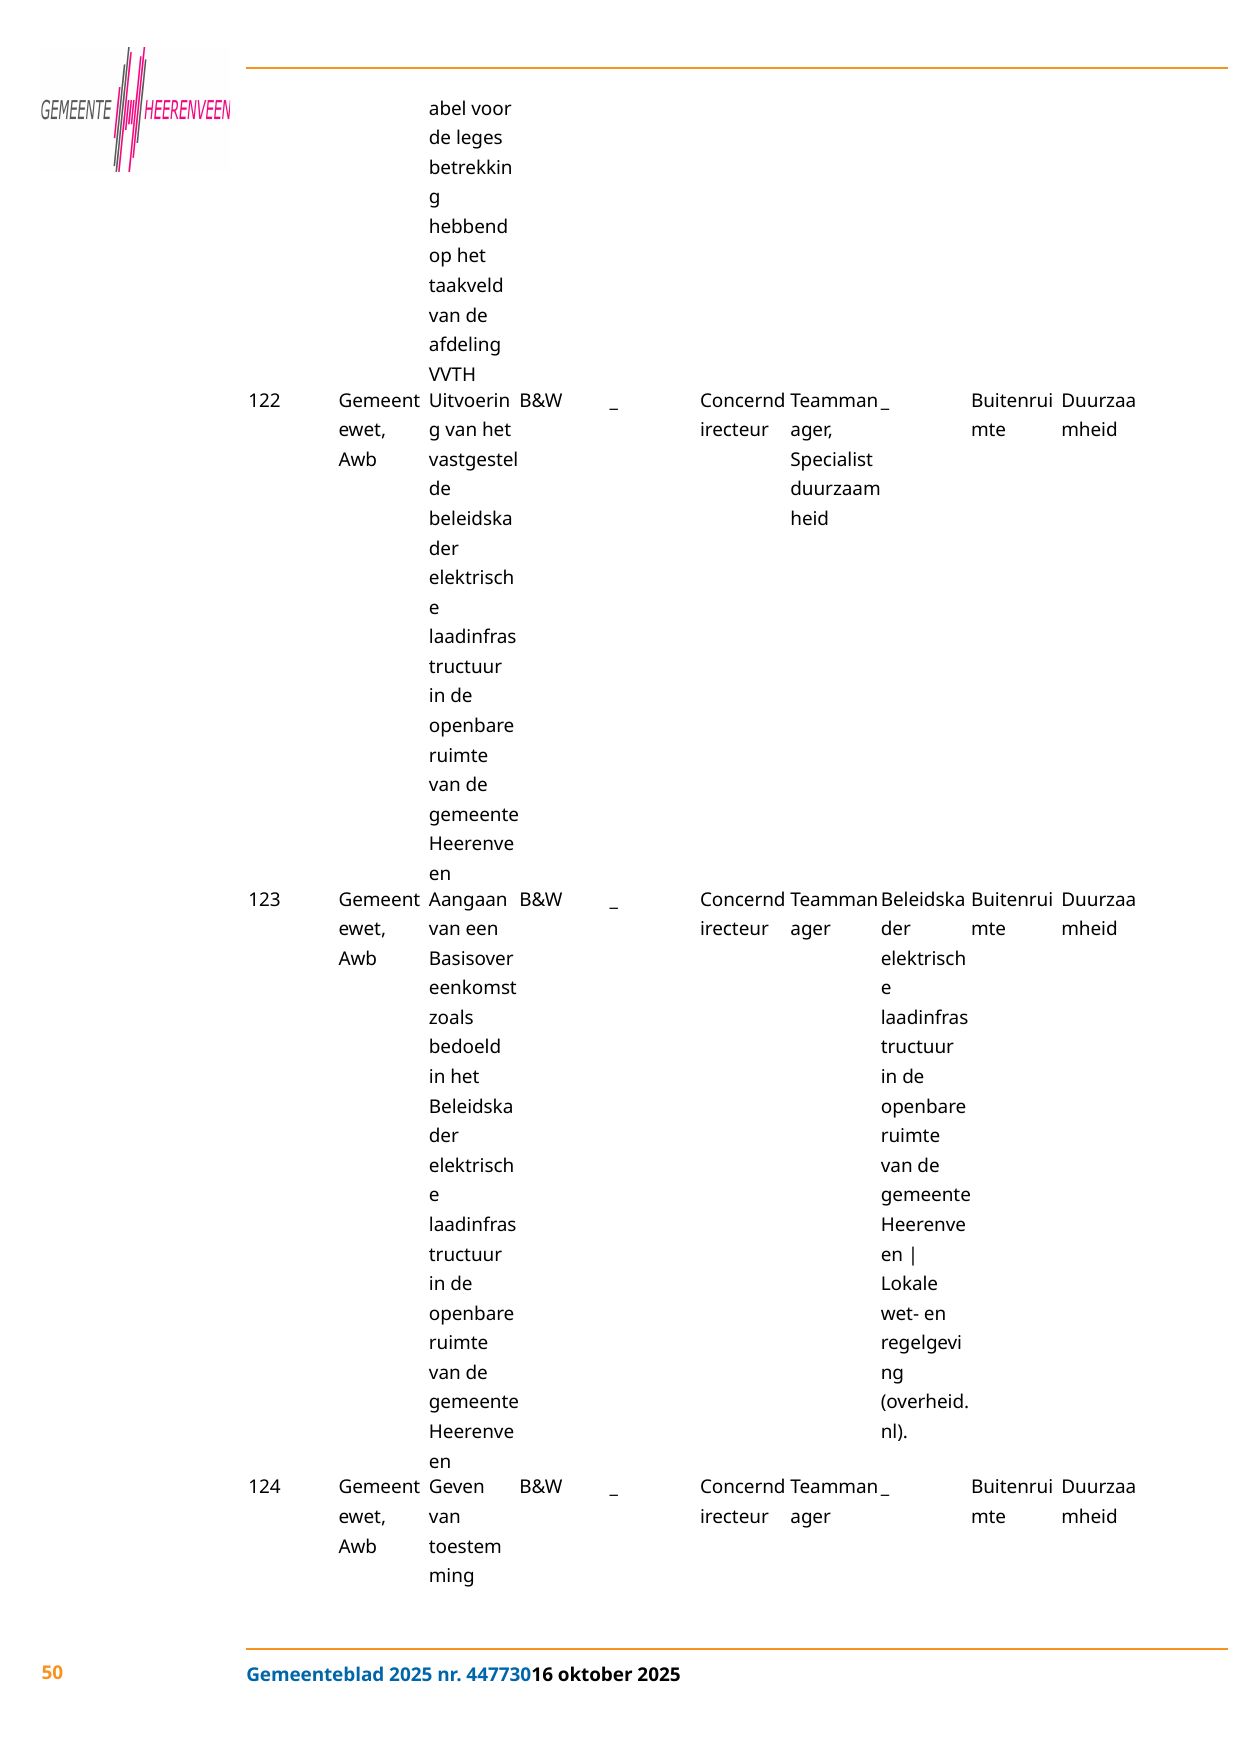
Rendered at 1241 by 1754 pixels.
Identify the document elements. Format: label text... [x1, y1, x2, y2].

table_cell B&W [519, 387, 609, 886]
table_cell B&W [519, 886, 609, 1474]
table_cell [1061, 95, 1152, 387]
table_cell abel voor de leges betrekking hebbend op het taakveld van de afdeling VVTH [429, 95, 519, 387]
table_cell Geven van toestemming [429, 1474, 519, 1588]
table_cell [519, 95, 609, 387]
table_cell Concerndirecteur [700, 1474, 790, 1588]
table_cell Duurzaamheid [1061, 1474, 1152, 1588]
table_cell [338, 95, 429, 387]
table_cell [881, 95, 971, 387]
table_cell Buitenruimte [971, 387, 1061, 886]
table_cell 123 [248, 886, 338, 1474]
table_cell Buitenruimte [971, 886, 1061, 1474]
table_cell Teammanager, Specialist duurzaamheid [790, 387, 881, 886]
table_cell _ [881, 387, 971, 886]
table_cell Aangaan van een Basisovereenkomst zoals bedoeld in het Beleidskader elektrische laadinfrastructuur in de openbare ruimte van de gemeente Heerenveen [429, 886, 519, 1474]
table_cell Teammanager [790, 886, 881, 1474]
table_cell _ [609, 1474, 700, 1588]
table_cell _ [609, 886, 700, 1474]
table_cell Beleidskader elektrische laadinfrastructuur in de openbare ruimte van de gemeente Heerenveen | Lokale wet- en regelgeving (overheid.nl). [881, 886, 971, 1474]
picture [41, 47, 231, 172]
table_cell Gemeentewet, Awb [338, 886, 429, 1474]
table_cell Gemeentewet, Awb [338, 1474, 429, 1588]
table_cell _ [881, 1474, 971, 1588]
table_cell [609, 95, 700, 387]
table_cell Duurzaamheid [1061, 886, 1152, 1474]
table_cell 122 [248, 387, 338, 886]
table_cell Concerndirecteur [700, 886, 790, 1474]
table_cell Buitenruimte [971, 1474, 1061, 1588]
table_cell _ [609, 387, 700, 886]
table_cell Uitvoering van het vastgestelde beleidskader elektrische laadinfrastructuur in de openbare ruimte van de gemeente Heerenveen [429, 387, 519, 886]
table_cell [248, 95, 338, 387]
table_cell [700, 95, 790, 387]
table_cell 124 [248, 1474, 338, 1588]
table_cell Gemeentewet, Awb [338, 387, 429, 886]
table_cell [790, 95, 881, 387]
table_cell B&W [519, 1474, 609, 1588]
table_cell [971, 95, 1061, 387]
table_cell Concerndirecteur [700, 387, 790, 886]
table_cell Teammanager [790, 1474, 881, 1588]
table_cell Duurzaamheid [1061, 387, 1152, 886]
